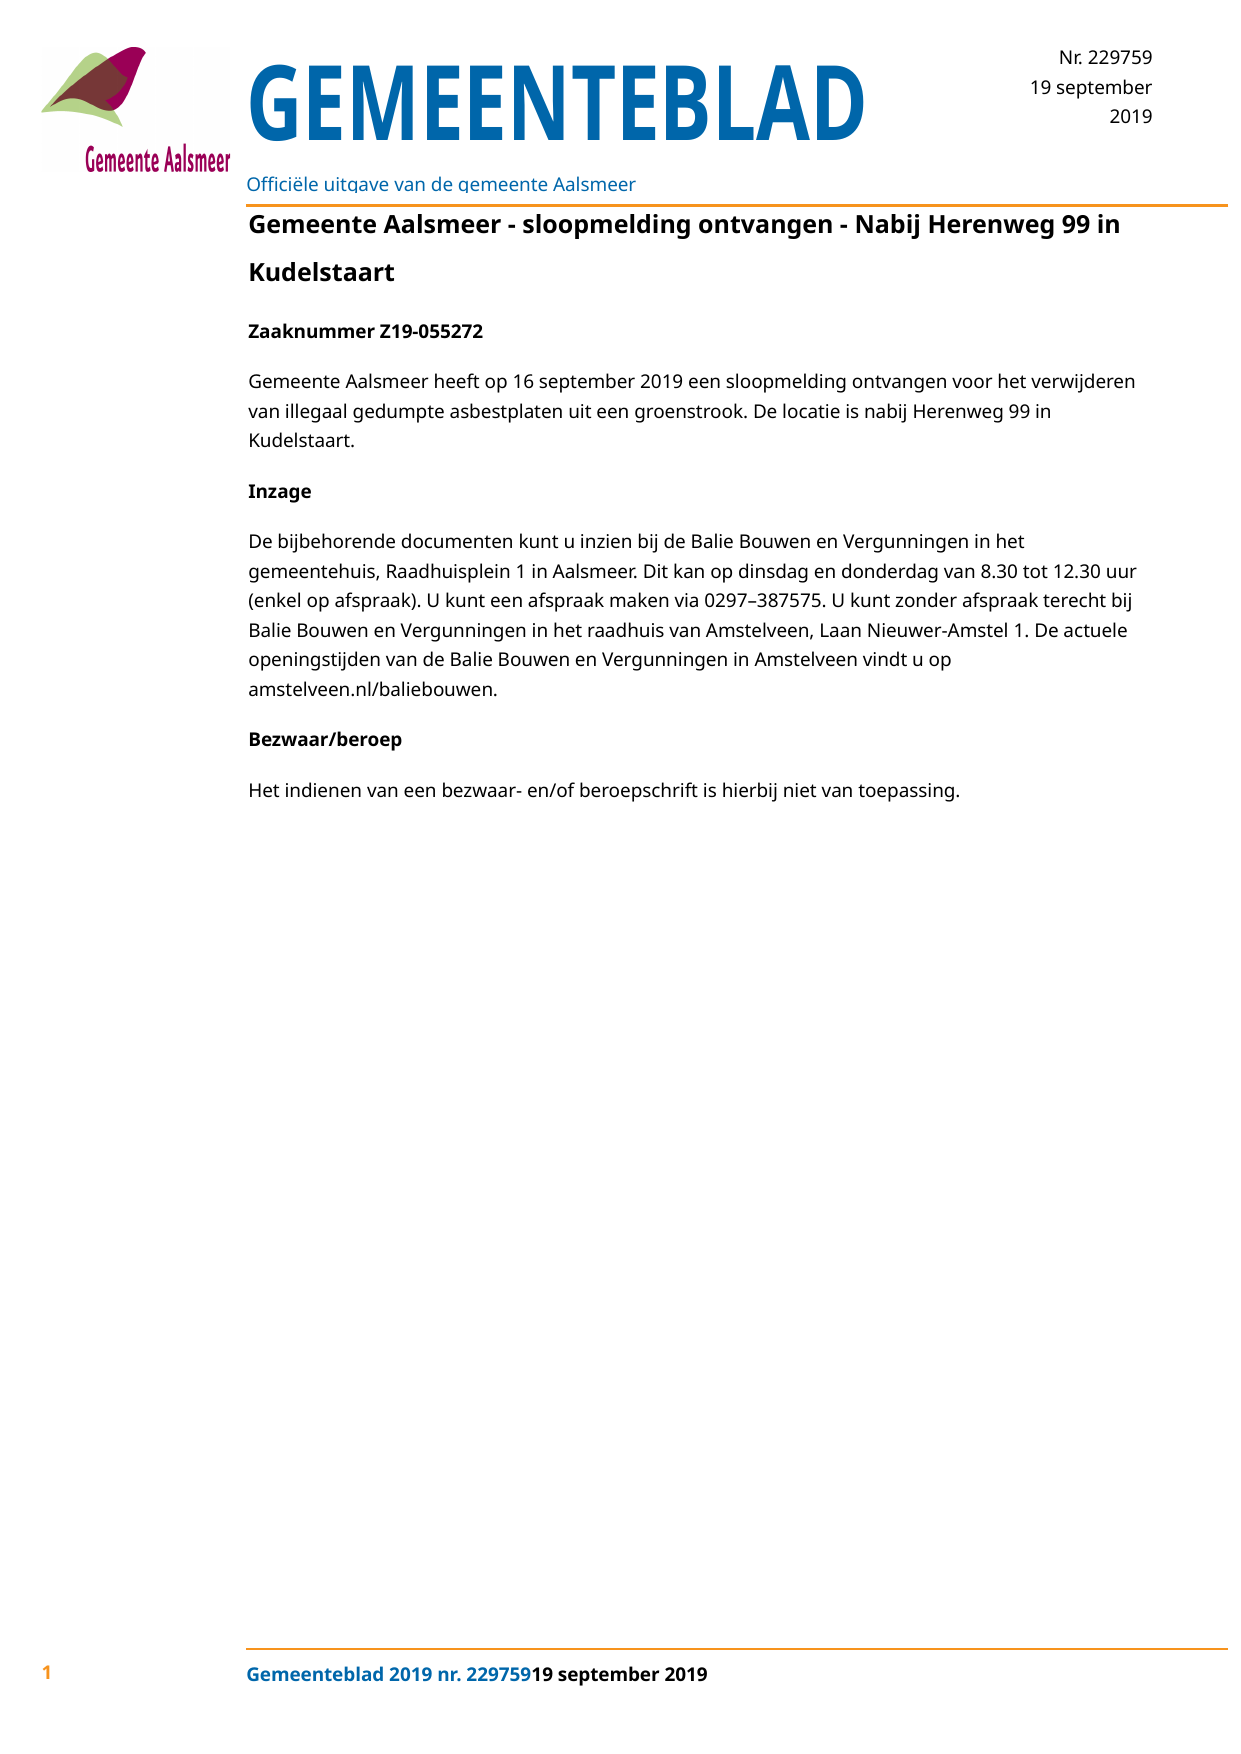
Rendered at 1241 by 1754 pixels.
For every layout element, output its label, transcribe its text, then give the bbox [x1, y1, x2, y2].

text Gemeente Aalsmeer - sloopmelding ontvangen - Nabij Herenweg 99 in Kudelstaart [248, 207, 1152, 288]
text Zaaknummer Z19-055272 [248, 318, 1152, 344]
text De bijbehorende documenten kunt u inzien bij de Balie Bouwen en Vergunningen in het gemeentehuis, Raadhuisplein 1 in Aalsmeer. Dit kan op dinsdag en donderdag van 8.30 tot 12.30 uur (enkel op afspraak). U kunt een afspraak maken via 0297–387575. U kunt zonder afspraak terecht bij Balie Bouwen en Vergunningen in het raadhuis van Amstelveen, Laan Nieuwer-Amstel 1. De actuele openingstijden van de Balie Bouwen en Vergunningen in Amstelveen vindt u op amstelveen.nl/baliebouwen. [248, 528, 1152, 702]
text Gemeente Aalsmeer heeft op 16 september 2019 een sloopmelding ontvangen voor het verwijderen van illegaal gedumpte asbestplaten uit een groenstrook. De locatie is nabij Herenweg 99 in Kudelstaart. [248, 368, 1152, 453]
picture [41, 47, 231, 172]
text Inzage [248, 478, 1152, 504]
text Het indienen van een bezwaar- en/of beroepschrift is hierbij niet van toepassing. [248, 777, 1152, 803]
text Bezwaar/beroep [248, 727, 1152, 752]
